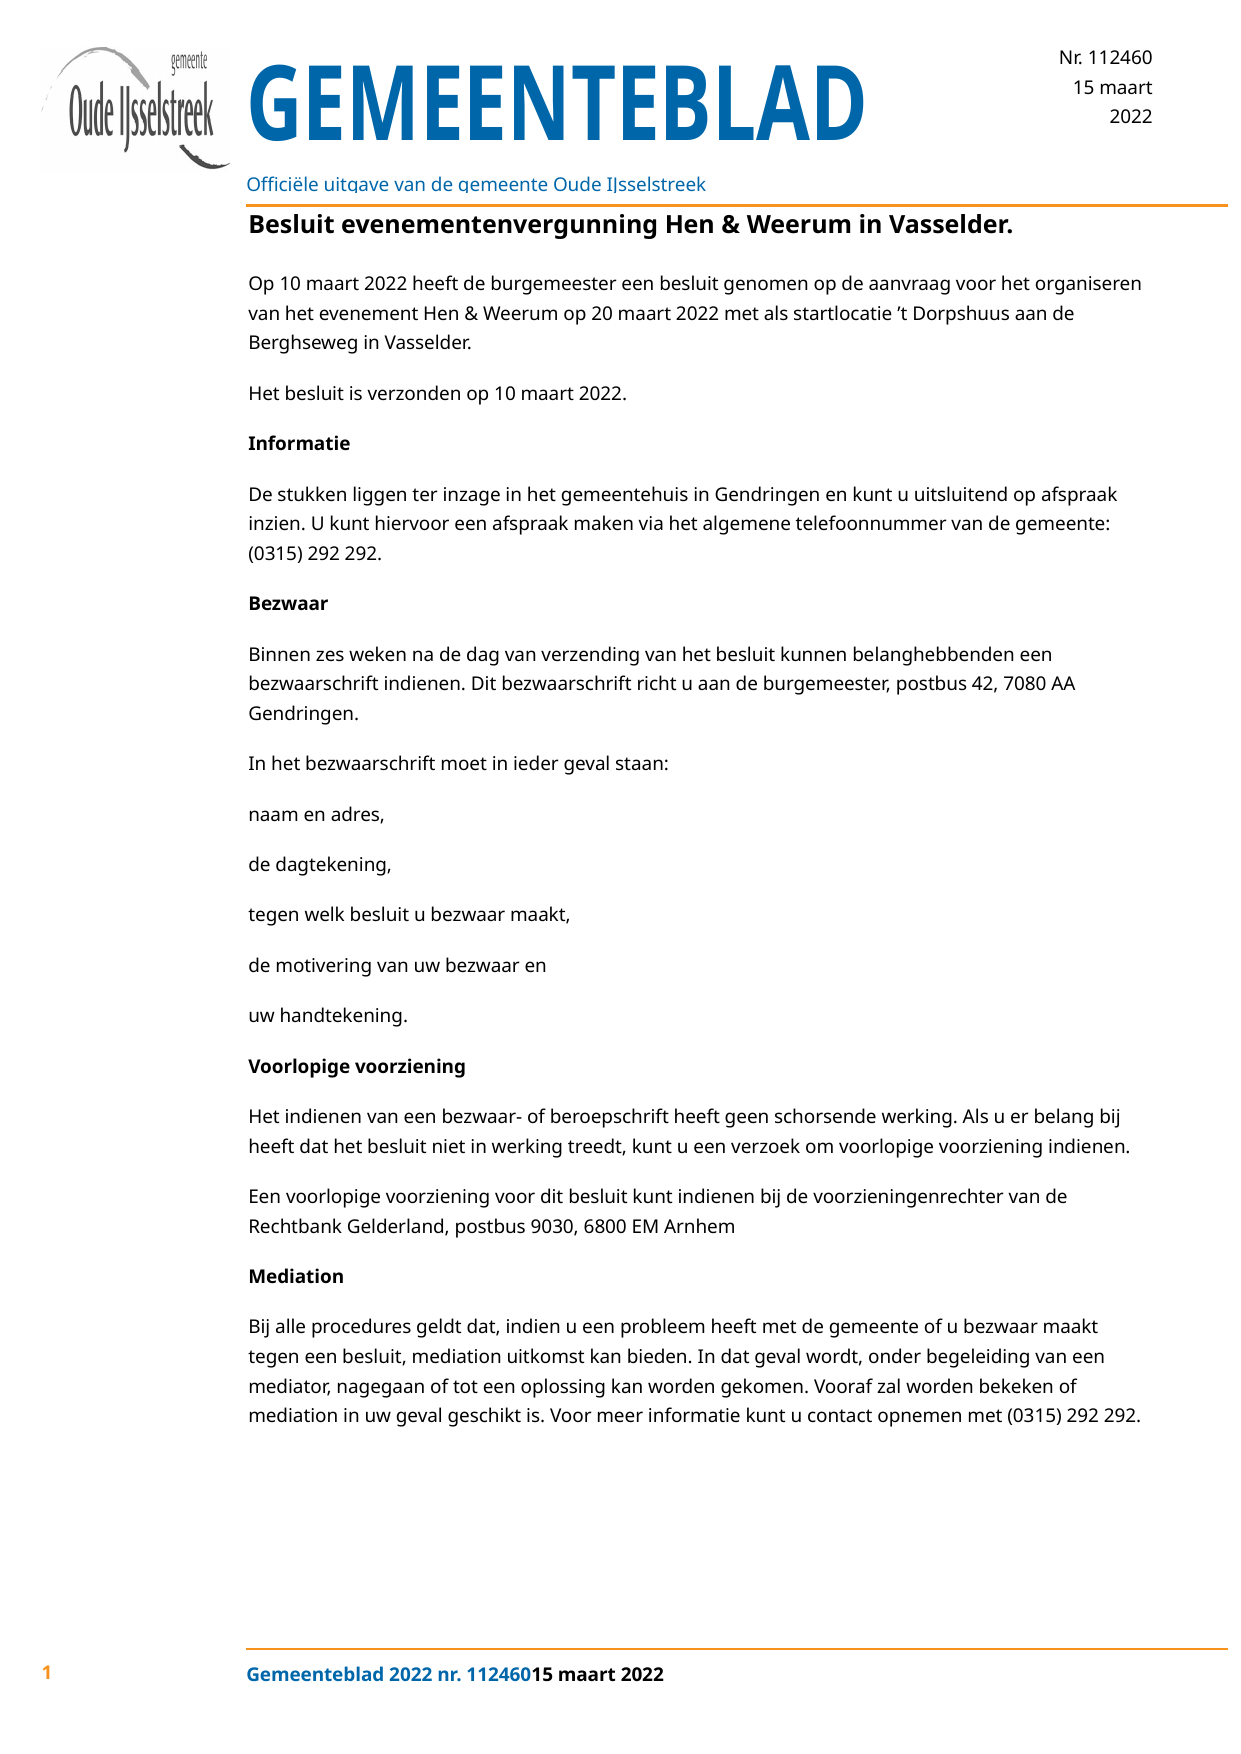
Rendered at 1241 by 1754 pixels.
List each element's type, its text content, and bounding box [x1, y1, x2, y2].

text de motivering van uw bezwaar en [248, 952, 1152, 978]
text Binnen zes weken na de dag van verzending van het besluit kunnen belanghebbenden een bezwaarschrift indienen. Dit bezwaarschrift richt u aan de burgemeester, postbus 42, 7080 AA Gendringen. [248, 641, 1152, 726]
text Bezwaar [248, 590, 1152, 616]
text Voorlopige voorziening [248, 1053, 1152, 1078]
text uw handtekening. [248, 1002, 1152, 1028]
text de dagtekening, [248, 851, 1152, 877]
text Bij alle procedures geldt dat, indien u een probleem heeft met de gemeente of u bezwaar maakt tegen een besluit, mediation uitkomst kan bieden. In dat geval wordt, onder begeleiding van een mediator, nagegaan of tot een oplossing kan worden gekomen. Vooraf zal worden bekeken of mediation in uw geval geschikt is. Voor meer informatie kunt u contact opnemen met (0315) 292 292. [248, 1314, 1152, 1428]
text De stukken liggen ter inzage in het gemeentehuis in Gendringen en kunt u uitsluitend op afspraak inzien. U kunt hiervoor een afspraak maken via het algemene telefoonnummer van de gemeente: (0315) 292 292. [248, 481, 1152, 566]
text tegen welk besluit u bezwaar maakt, [248, 902, 1152, 927]
text Het besluit is verzonden op 10 maart 2022. [248, 380, 1152, 406]
text naam en adres, [248, 801, 1152, 826]
text Het indienen van een bezwaar- of beroepschrift heeft geen schorsende werking. Als u er belang bij heeft dat het besluit niet in werking treedt, kunt u een verzoek om voorlopige voorziening indienen. [248, 1103, 1152, 1158]
text Besluit evenementenvergunning Hen & Weerum in Vasselder. [248, 207, 1152, 241]
text Een voorlopige voorziening voor dit besluit kunt indienen bij de voorzieningenrechter van de Rechtbank Gelderland, postbus 9030, 6800 EM Arnhem [248, 1183, 1152, 1238]
text Mediation [248, 1263, 1152, 1289]
picture [41, 47, 231, 172]
text In het bezwaarschrift moet in ieder geval staan: [248, 750, 1152, 776]
text Informatie [248, 430, 1152, 456]
text Op 10 maart 2022 heeft de burgemeester een besluit genomen op de aanvraag voor het organiseren van het evenement Hen & Weerum op 20 maart 2022 met als startlocatie ’t Dorpshuus aan de Berghseweg in Vasselder. [248, 270, 1152, 355]
